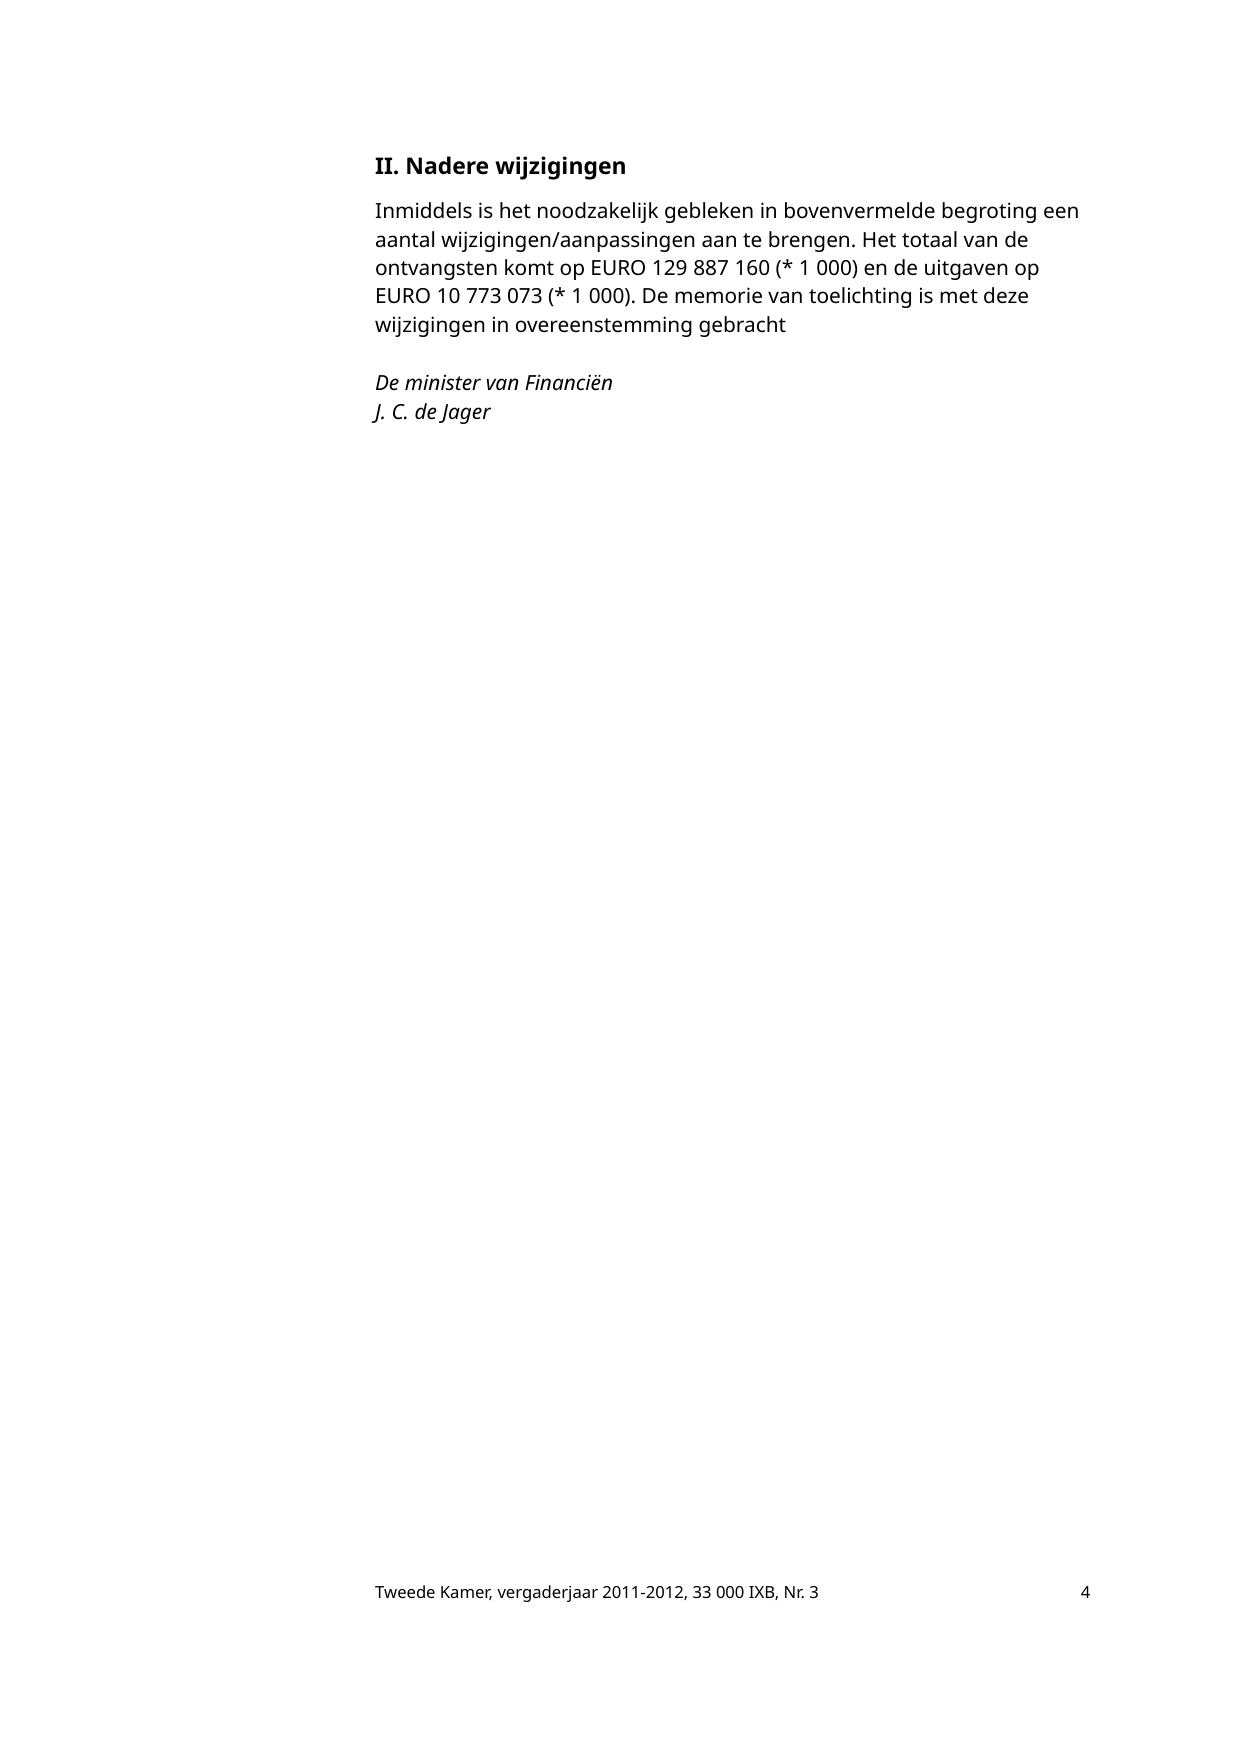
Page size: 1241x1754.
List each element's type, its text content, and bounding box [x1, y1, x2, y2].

text J. C. de Jager [375, 397, 1090, 425]
text De minister van Financiën [375, 368, 1090, 397]
text Inmiddels is het noodzakelijk gebleken in bovenvermelde begroting een aantal wijzigingen/aanpassingen aan te brengen. Het totaal van de ontvangsten komt op EURO 129 887 160 (* 1 000) en de uitgaven op EURO 10 773 073 (* 1 000). De memorie van toelichting is met deze wijzigingen in overeenstemming gebracht [375, 196, 1090, 338]
subtitle II. Nadere wijzigingen [375, 150, 1090, 181]
